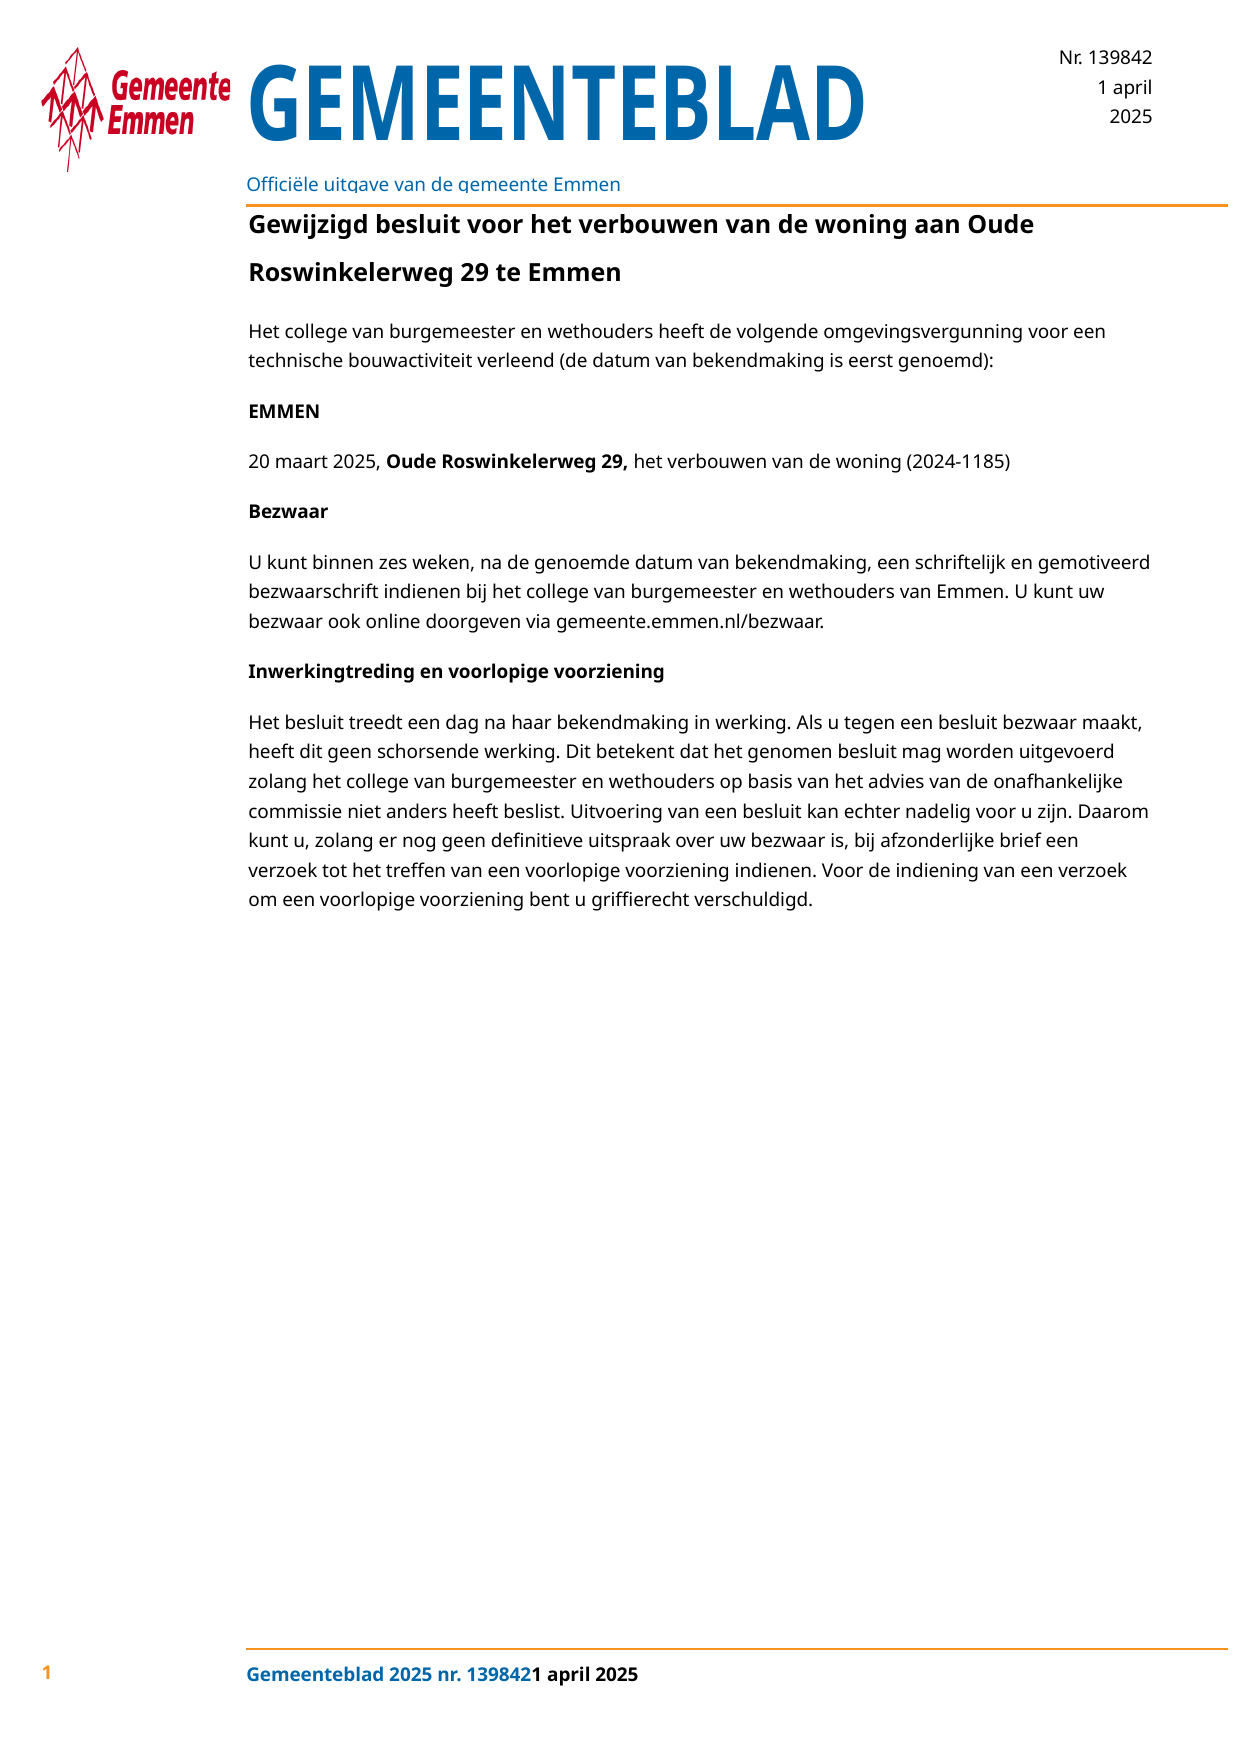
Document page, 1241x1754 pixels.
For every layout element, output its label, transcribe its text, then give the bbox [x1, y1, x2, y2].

picture [41, 47, 231, 172]
text Inwerkingtreding en voorlopige voorziening [248, 659, 1152, 684]
text Gewijzigd besluit voor het verbouwen van de woning aan Oude Roswinkelerweg 29 te Emmen [248, 207, 1152, 288]
text Het besluit treedt een dag na haar bekendmaking in werking. Als u tegen een besluit bezwaar maakt, heeft dit geen schorsende werking. Dit betekent dat het genomen besluit mag worden uitgevoerd zolang het college van burgemeester en wethouders op basis van het advies van de onafhankelijke commissie niet anders heeft beslist. Uitvoering van een besluit kan echter nadelig voor u zijn. Daarom kunt u, zolang er nog geen definitieve uitspraak over uw bezwaar is, bij afzonderlijke brief een verzoek tot het treffen van een voorlopige voorziening indienen. Voor de indiening van een verzoek om een voorlopige voorziening bent u griffierecht verschuldigd. [248, 709, 1152, 912]
text 20 maart 2025, Oude Roswinkelerweg 29, het verbouwen van de woning (2024-1185) [248, 448, 1152, 474]
text U kunt binnen zes weken, na de genoemde datum van bekendmaking, een schriftelijk en gemotiveerd bezwaarschrift indienen bij het college van burgemeester en wethouders van Emmen. U kunt uw bezwaar ook online doorgeven via gemeente.emmen.nl/bezwaar. [248, 549, 1152, 634]
text Het college van burgemeester en wethouders heeft de volgende omgevingsvergunning voor een technische bouwactiviteit verleend (de datum van bekendmaking is eerst genoemd): [248, 318, 1152, 373]
text Bezwaar [248, 499, 1152, 524]
text EMMEN [248, 398, 1152, 424]
